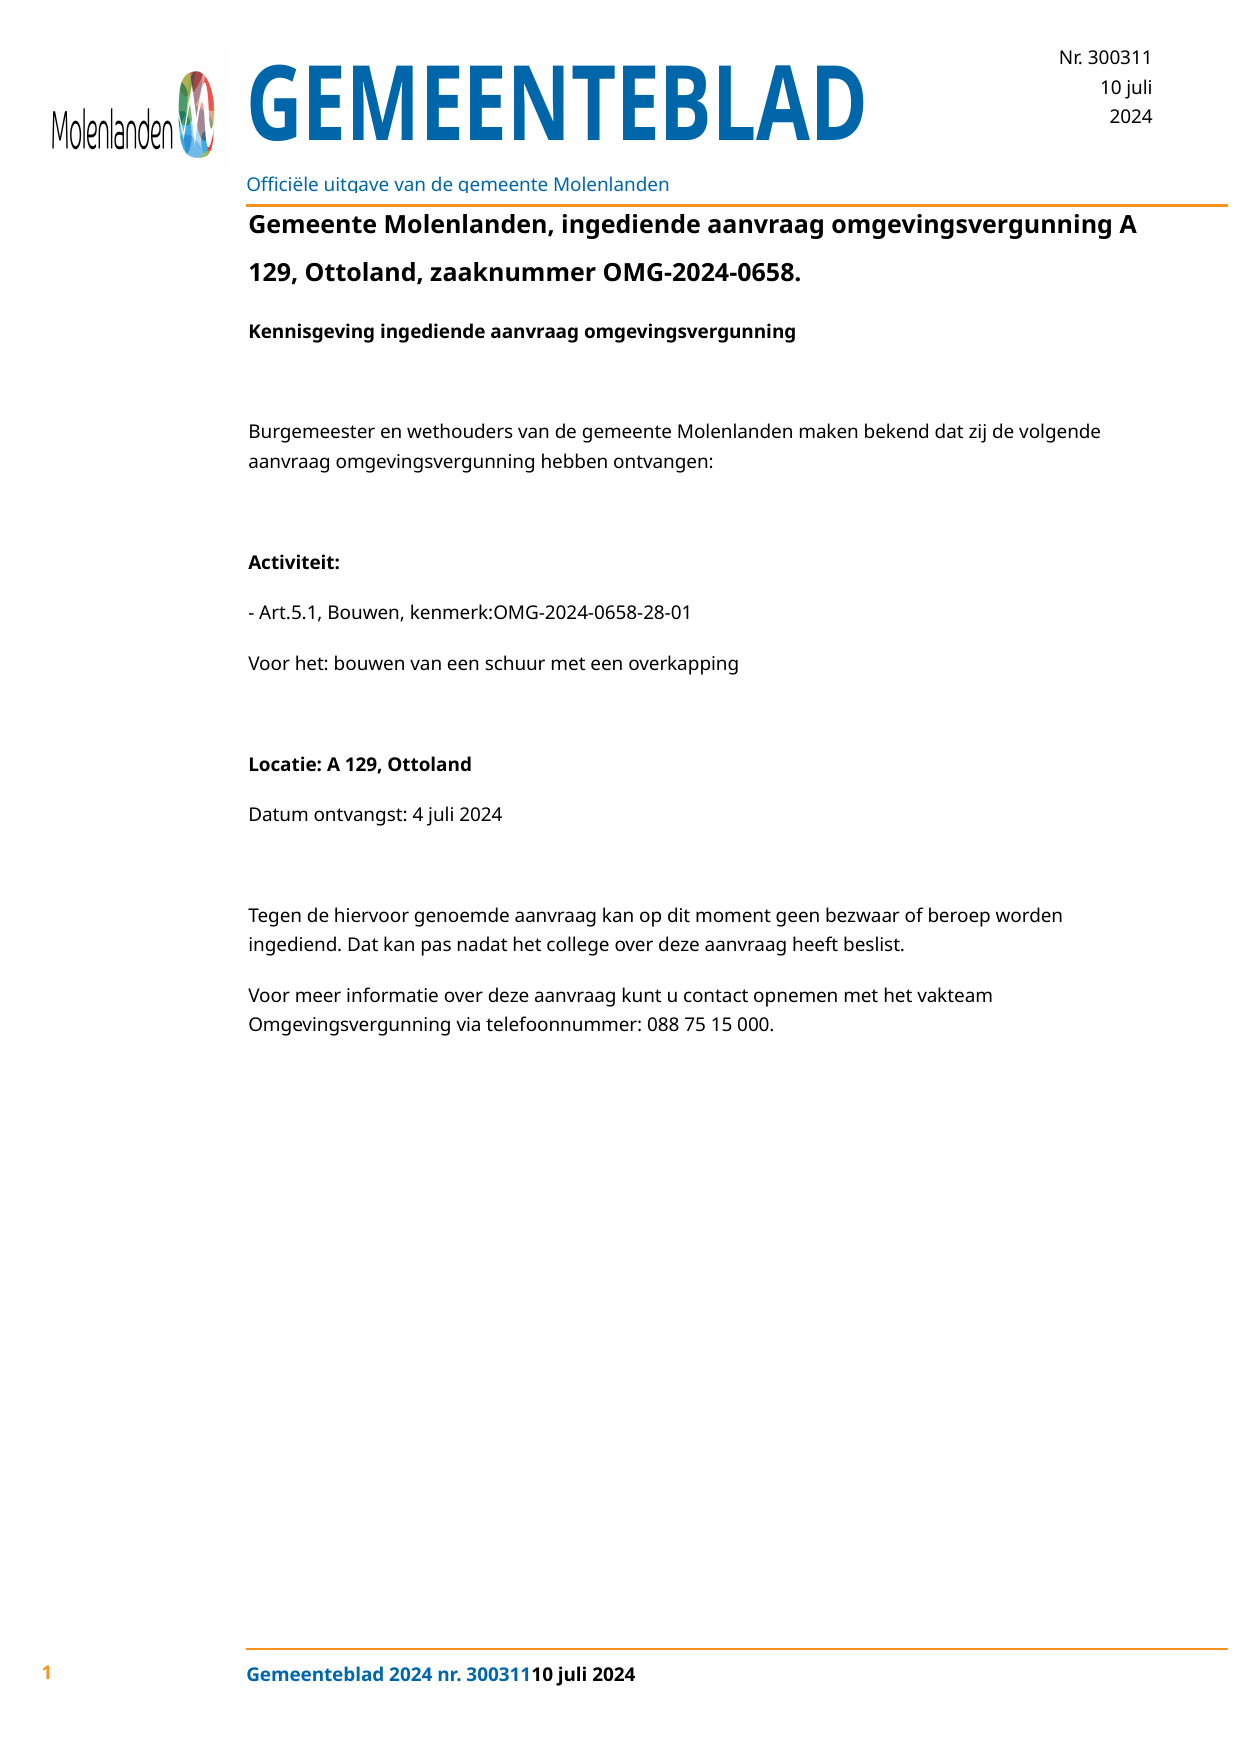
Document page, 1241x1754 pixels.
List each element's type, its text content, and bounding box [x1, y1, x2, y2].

text Kennisgeving ingediende aanvraag omgevingsvergunning [248, 318, 1152, 344]
text Datum ontvangst: 4 juli 2024 [248, 801, 1152, 827]
text Burgemeester en wethouders van de gemeente Molenlanden maken bekend dat zij de volgende aanvraag omgevingsvergunning hebben ontvangen: [248, 419, 1152, 474]
text Gemeente Molenlanden, ingediende aanvraag omgevingsvergunning A 129, Ottoland, zaaknummer OMG-2024-0658. [248, 207, 1152, 288]
text Voor het: bouwen van een schuur met een overkapping [248, 650, 1152, 676]
text Locatie: A 129, Ottoland [248, 751, 1152, 777]
text Activiteit: [248, 549, 1152, 575]
text Tegen de hiervoor genoemde aanvraag kan op dit moment geen bezwaar of beroep worden ingediend. Dat kan pas nadat het college over deze aanvraag heeft beslist. [248, 902, 1152, 957]
text Voor meer informatie over deze aanvraag kunt u contact opnemen met het vakteam Omgevingsvergunning via telefoonnummer: 088 75 15 000. [248, 982, 1152, 1037]
picture [41, 47, 231, 172]
text - Art.5.1, Bouwen, kenmerk:OMG-2024-0658-28-01 [248, 599, 1152, 625]
